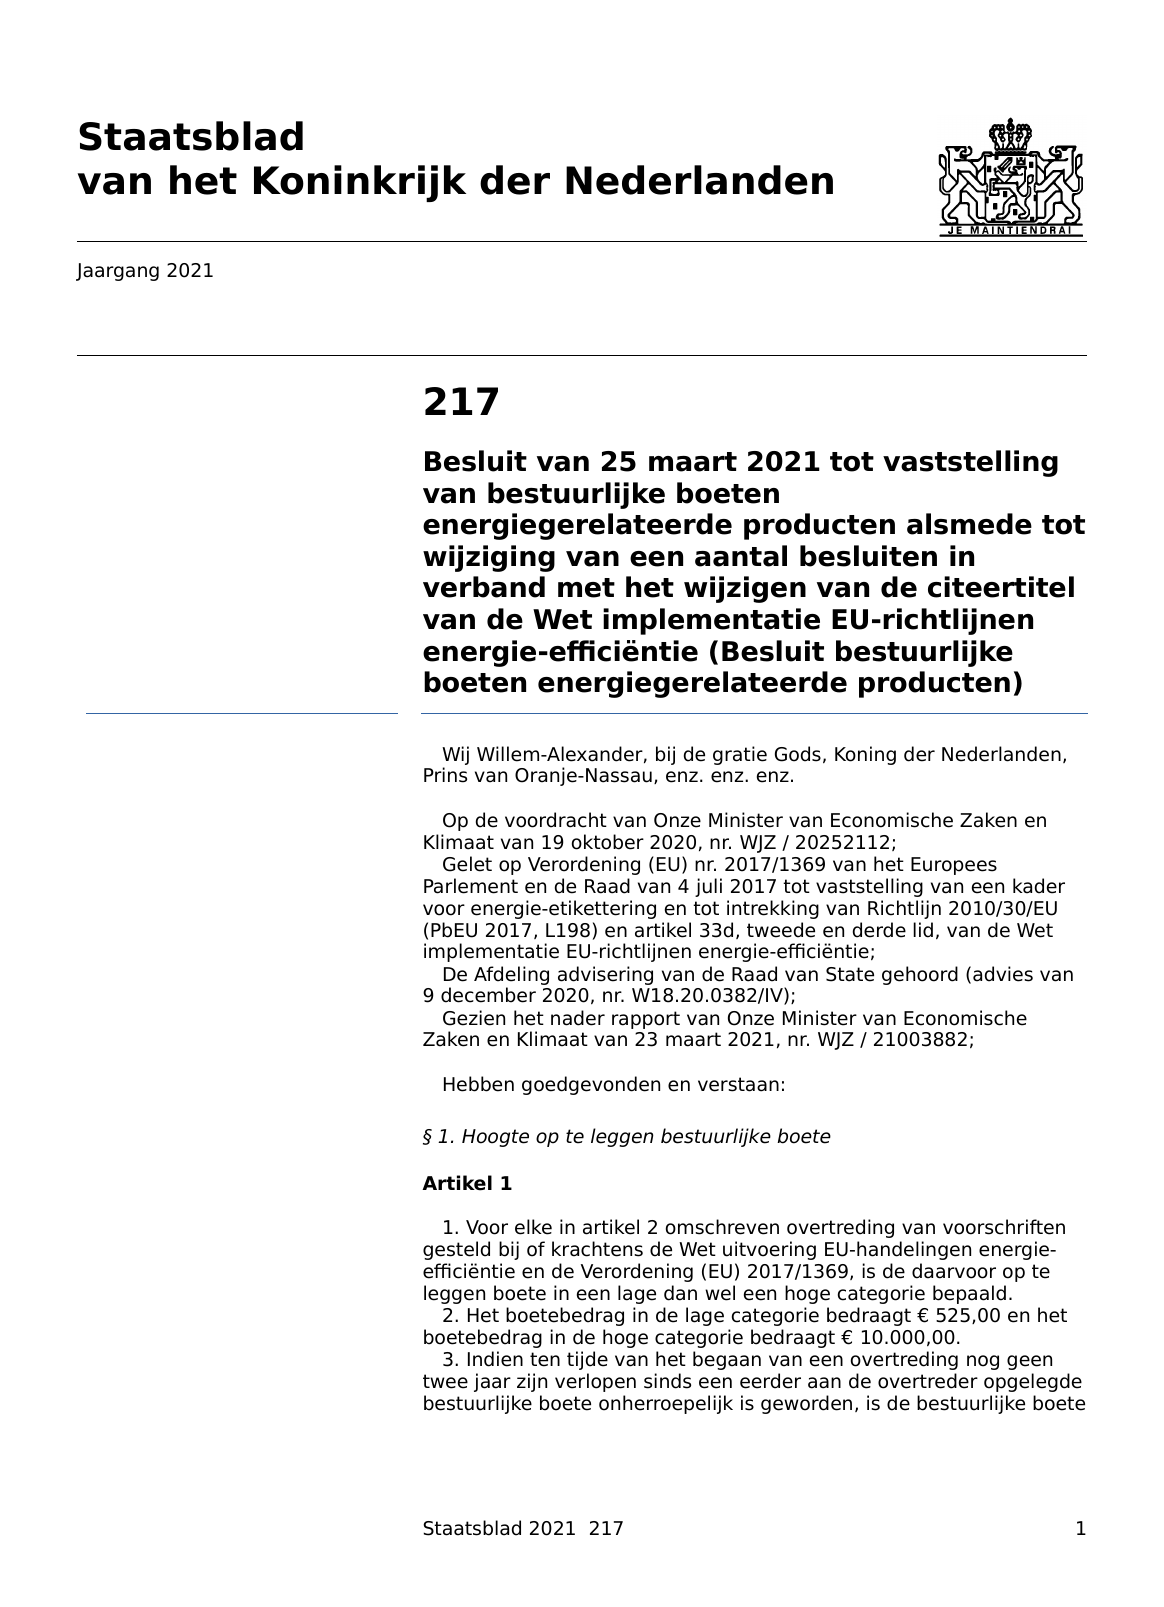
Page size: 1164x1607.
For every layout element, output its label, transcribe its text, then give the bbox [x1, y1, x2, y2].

text Hebben goedgevonden en verstaan: [422, 1073, 1087, 1096]
text 1. Voor elke in artikel 2 omschreven overtreding van voorschriften gesteld bij of krachtens de Wet uitvoering EU-handelingen energie-efficiëntie en de Verordening (EU) 2017/1369, is de daarvoor op te leggen boete in een lage dan wel een hoge categorie bepaald. [422, 1217, 1087, 1304]
subtitle Artikel 1 [422, 1172, 1087, 1194]
text Wij Willem-Alexander, bij de gratie Gods, Koning der Nederlanden, Prins van Oranje-Nassau, enz. enz. enz. [422, 743, 1087, 787]
table_cell Jaargang 2021 [77, 242, 1087, 355]
text 3. Indien ten tijde van het begaan van een overtreding nog geen twee jaar zijn verlopen sinds een eerder aan de overtreder opgelegde bestuurlijke boete onherroepelijk is geworden, is de bestuurlijke boete [422, 1348, 1087, 1414]
text Gelet op Verordening (EU) nr. 2017/1369 van het Europees Parlement en de Raad van 4 juli 2017 tot vaststelling van een kader voor energie-etikettering en tot intrekking van Richtlijn 2010/30/EU (PbEU 2017, L198) en artikel 33d, tweede en derde lid, van de Wet implementatie EU-richtlijnen energie-efficiëntie; [422, 853, 1087, 963]
text Op de voordracht van Onze Minister van Economische Zaken en Klimaat van 19 oktober 2020, nr. WJZ / 20252112; [422, 809, 1087, 853]
text Besluit van 25 maart 2021 tot vaststelling van bestuurlijke boeten energiegerelateerde producten alsmede tot wijziging van een aantal besluiten in verband met het wijzigen van de citeertitel van de Wet implementatie EU-richtlijnen energie-efficiëntie (Besluit bestuurlijke boeten energiegerelateerde producten) [422, 447, 1087, 699]
text 2. Het boetebedrag in de lage categorie bedraagt € 525,00 en het boetebedrag in de hoge categorie bedraagt € 10.000,00. [422, 1304, 1087, 1348]
subtitle 217 [422, 381, 1087, 424]
subtitle § 1. Hoogte op te leggen bestuurlijke boete [422, 1126, 1087, 1147]
table_header [886, 100, 1087, 241]
text Gezien het nader rapport van Onze Minister van Economische Zaken en Klimaat van 23 maart 2021, nr. WJZ / 21003882; [422, 1007, 1087, 1051]
picture [936, 115, 1087, 240]
table_header Staatsblad van het Koninkrijk der Nederlanden [77, 100, 886, 241]
text De Afdeling advisering van de Raad van State gehoord (advies van 9 december 2020, nr. W18.20.0382/IV); [422, 963, 1087, 1007]
